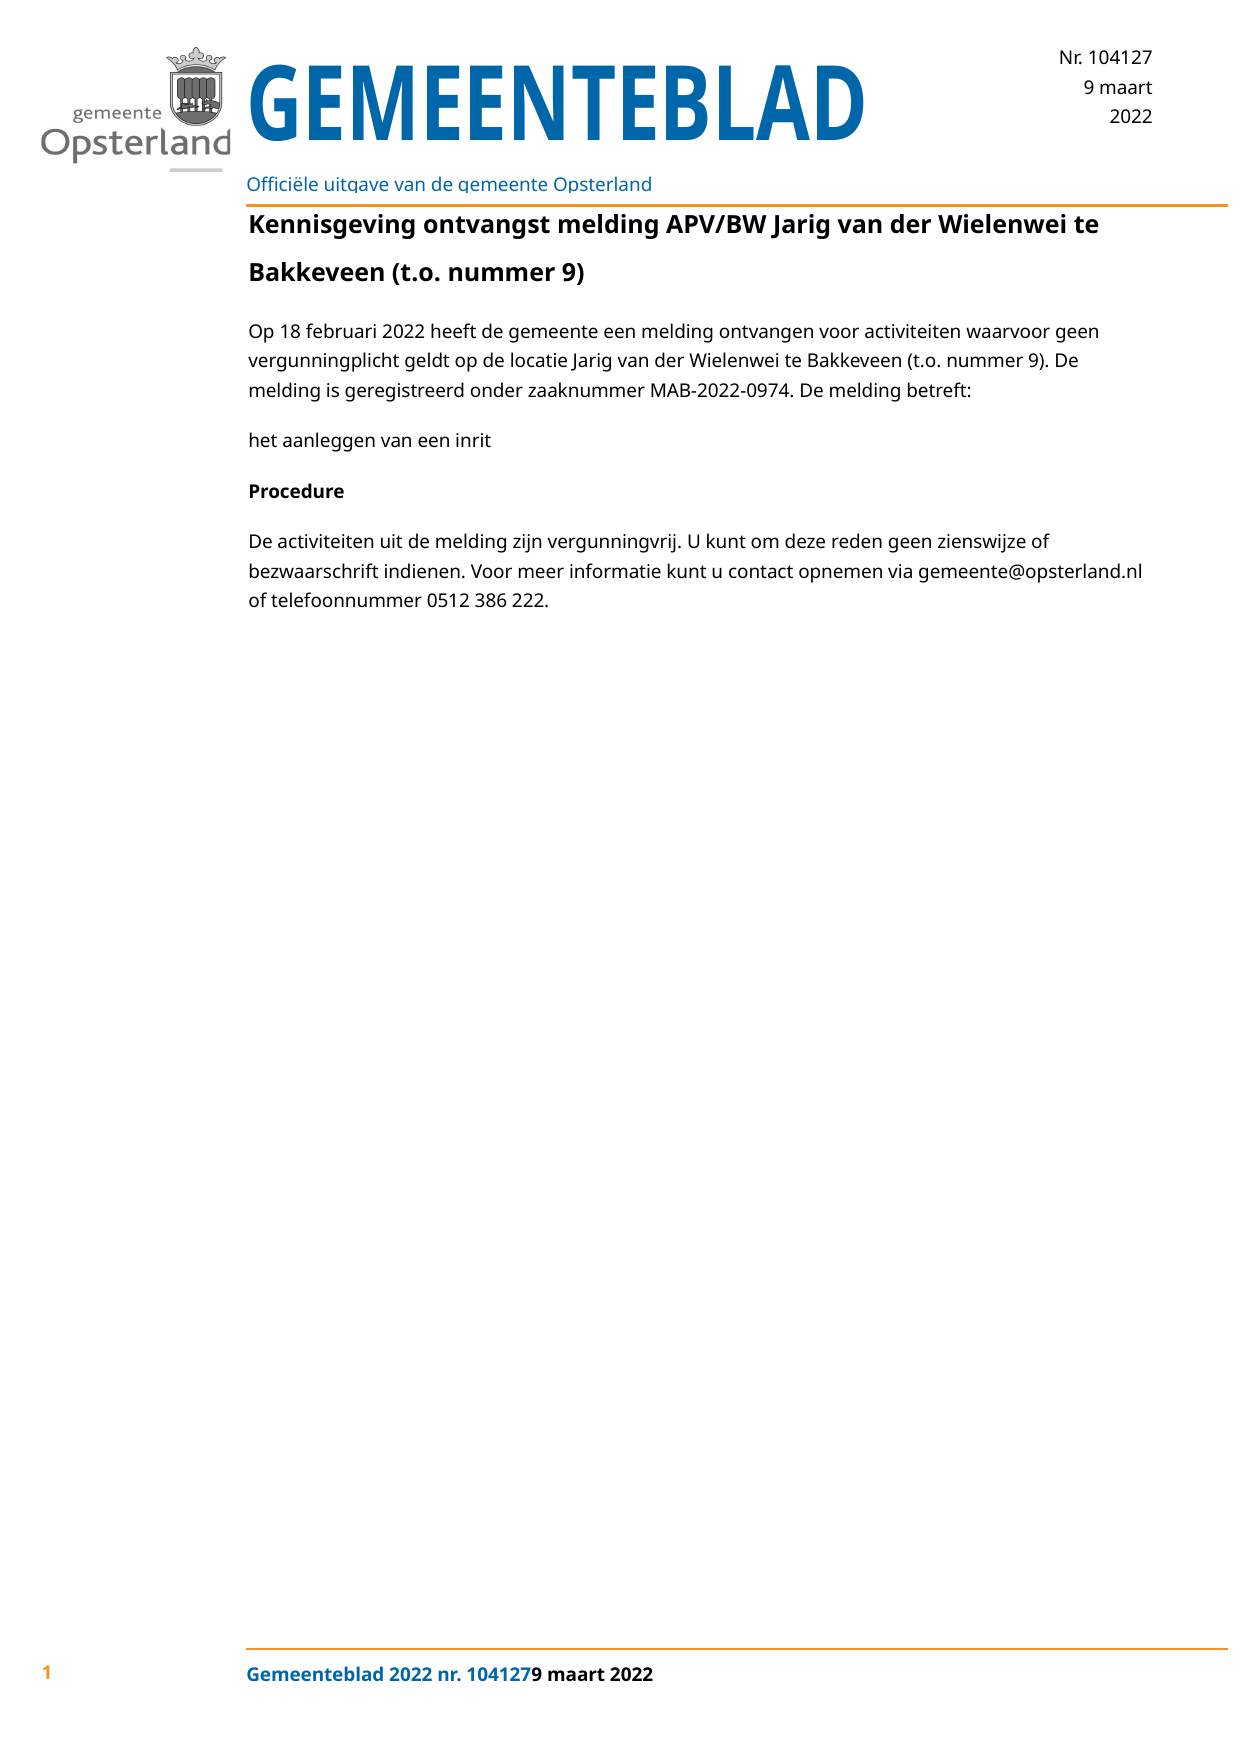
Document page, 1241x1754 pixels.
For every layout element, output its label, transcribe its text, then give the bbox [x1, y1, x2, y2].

text De activiteiten uit de melding zijn vergunningvrij. U kunt om deze reden geen zienswijze of bezwaarschrift indienen. Voor meer informatie kunt u contact opnemen via gemeente@opsterland.nl of telefoonnummer 0512 386 222. [248, 528, 1152, 613]
text Procedure [248, 478, 1152, 504]
text Op 18 februari 2022 heeft de gemeente een melding ontvangen voor activiteiten waarvoor geen vergunningplicht geldt op de locatie Jarig van der Wielenwei te Bakkeveen (t.o. nummer 9). De melding is geregistreerd onder zaaknummer MAB-2022-0974. De melding betreft: [248, 318, 1152, 403]
text Kennisgeving ontvangst melding APV/BW Jarig van der Wielenwei te Bakkeveen (t.o. nummer 9) [248, 207, 1152, 288]
text het aanleggen van een inrit [248, 427, 1152, 453]
picture [41, 47, 231, 172]
